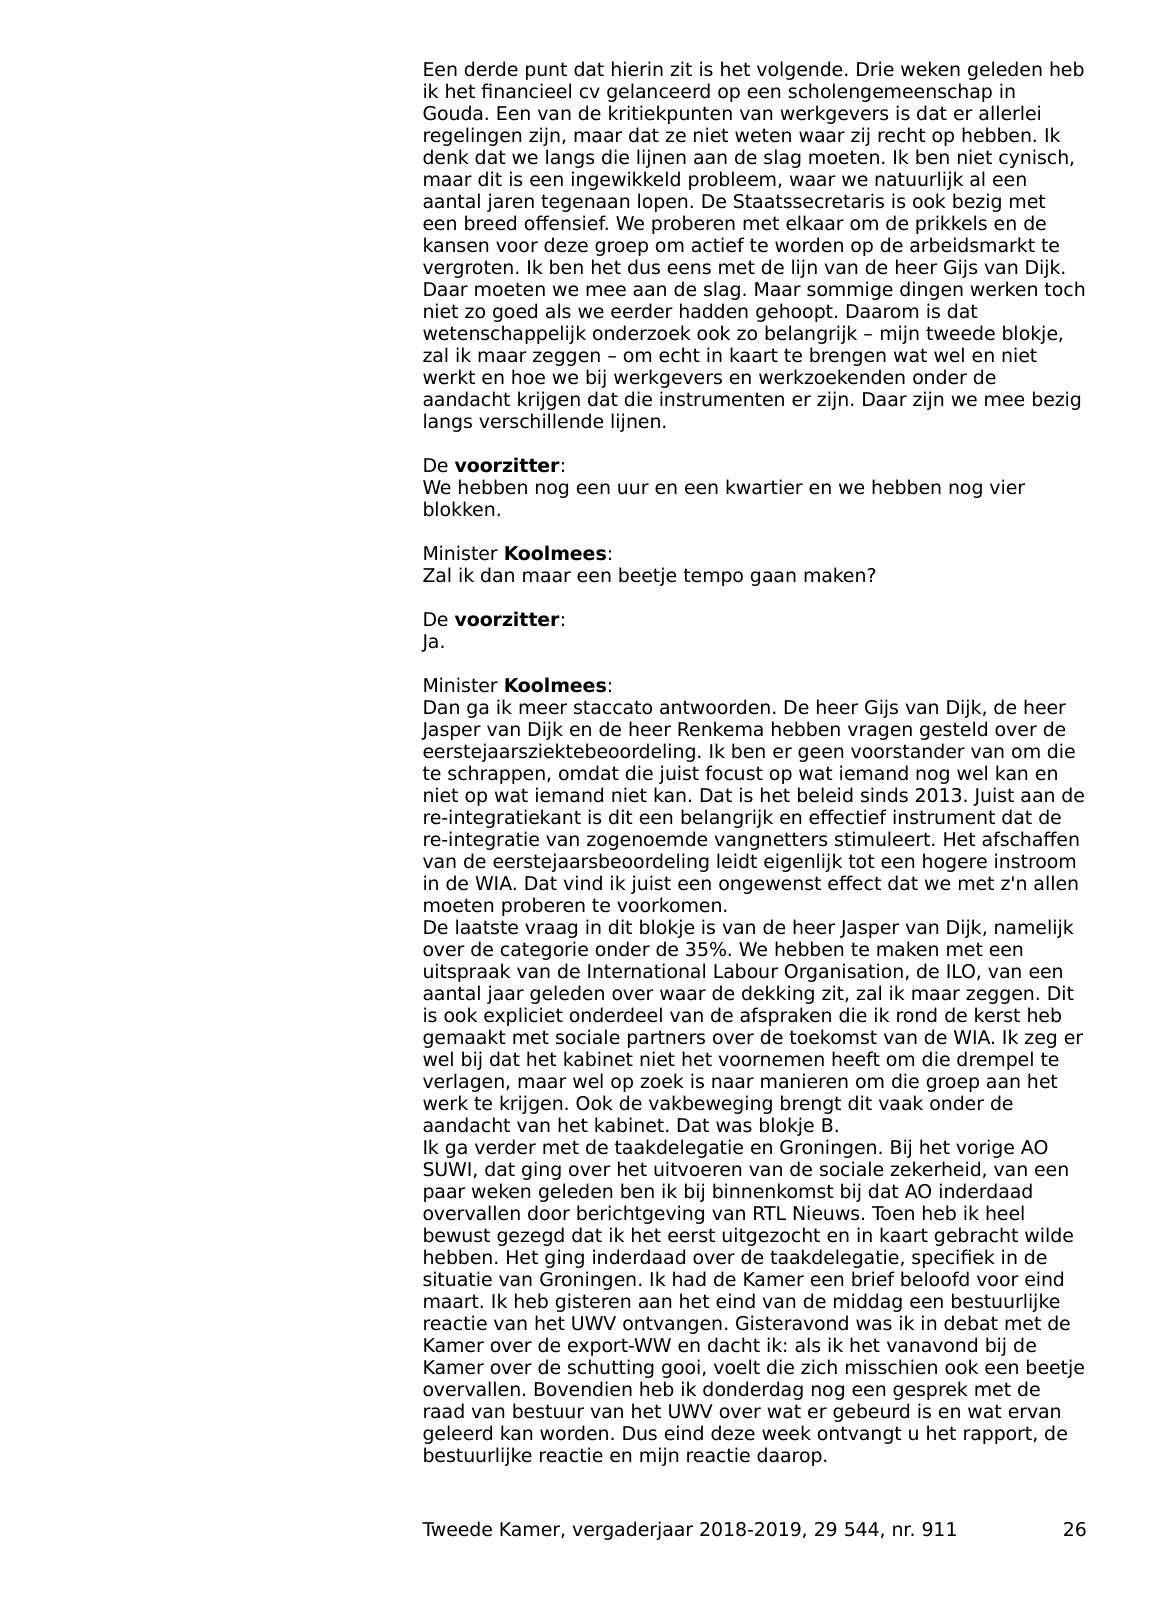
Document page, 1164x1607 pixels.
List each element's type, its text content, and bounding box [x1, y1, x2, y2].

text We hebben nog een uur en een kwartier en we hebben nog vier blokken. [422, 477, 1087, 521]
text Zal ik dan maar een beetje tempo gaan maken? [422, 565, 1087, 587]
text Een derde punt dat hierin zit is het volgende. Drie weken geleden heb ik het financieel cv gelanceerd op een scholengemeenschap in Gouda. Een van de kritiekpunten van werkgevers is dat er allerlei regelingen zijn, maar dat ze niet weten waar zij recht op hebben. Ik denk dat we langs die lijnen aan de slag moeten. Ik ben niet cynisch, maar dit is een ingewikkeld probleem, waar we natuurlijk al een aantal jaren tegenaan lopen. De Staatssecretaris is ook bezig met een breed offensief. We proberen met elkaar om de prikkels en de kansen voor deze groep om actief te worden op de arbeidsmarkt te vergroten. Ik ben het dus eens met de lijn van de heer Gijs van Dijk. Daar moeten we mee aan de slag. Maar sommige dingen werken toch niet zo goed als we eerder hadden gehoopt. Daarom is dat wetenschappelijk onderzoek ook zo belangrijk – mijn tweede blokje, zal ik maar zeggen – om echt in kaart te brengen wat wel en niet werkt en hoe we bij werkgevers en werkzoekenden onder de aandacht krijgen dat die instrumenten er zijn. Daar zijn we mee bezig langs verschillende lijnen. [422, 59, 1087, 433]
text Ik ga verder met de taakdelegatie en Groningen. Bij het vorige AO SUWI, dat ging over het uitvoeren van de sociale zekerheid, van een paar weken geleden ben ik bij binnenkomst bij dat AO inderdaad overvallen door berichtgeving van RTL Nieuws. Toen heb ik heel bewust gezegd dat ik het eerst uitgezocht en in kaart gebracht wilde hebben. Het ging inderdaad over de taakdelegatie, specifiek in de situatie van Groningen. Ik had de Kamer een brief beloofd voor eind maart. Ik heb gisteren aan het eind van de middag een bestuurlijke reactie van het UWV ontvangen. Gisteravond was ik in debat met de Kamer over de export-WW en dacht ik: als ik het vanavond bij de Kamer over de schutting gooi, voelt die zich misschien ook een beetje overvallen. Bovendien heb ik donderdag nog een gesprek met de raad van bestuur van het UWV over wat er gebeurd is en wat ervan geleerd kan worden. Dus eind deze week ontvangt u het rapport, de bestuurlijke reactie en mijn reactie daarop. [422, 1137, 1087, 1467]
text De laatste vraag in dit blokje is van de heer Jasper van Dijk, namelijk over de categorie onder de 35%. We hebben te maken met een uitspraak van de International Labour Organisation, de ILO, van een aantal jaar geleden over waar de dekking zit, zal ik maar zeggen. Dit is ook expliciet onderdeel van de afspraken die ik rond de kerst heb gemaakt met sociale partners over de toekomst van de WIA. Ik zeg er wel bij dat het kabinet niet het voornemen heeft om die drempel te verlagen, maar wel op zoek is naar manieren om die groep aan het werk te krijgen. Ook de vakbeweging brengt dit vaak onder de aandacht van het kabinet. Dat was blokje B. [422, 917, 1087, 1137]
text Ja. [422, 631, 1087, 653]
text Minister Koolmees: [422, 543, 1087, 565]
text Dan ga ik meer staccato antwoorden. De heer Gijs van Dijk, de heer Jasper van Dijk en de heer Renkema hebben vragen gesteld over de eerstejaarsziektebeoordeling. Ik ben er geen voorstander van om die te schrappen, omdat die juist focust op wat iemand nog wel kan en niet op wat iemand niet kan. Dat is het beleid sinds 2013. Juist aan de re-integratiekant is dit een belangrijk en effectief instrument dat de re-integratie van zogenoemde vangnetters stimuleert. Het afschaffen van de eerstejaarsbeoordeling leidt eigenlijk tot een hogere instroom in de WIA. Dat vind ik juist een ongewenst effect dat we met z'n allen moeten proberen te voorkomen. [422, 697, 1087, 917]
text De voorzitter: [422, 455, 1087, 477]
text De voorzitter: [422, 609, 1087, 631]
text Minister Koolmees: [422, 675, 1087, 697]
